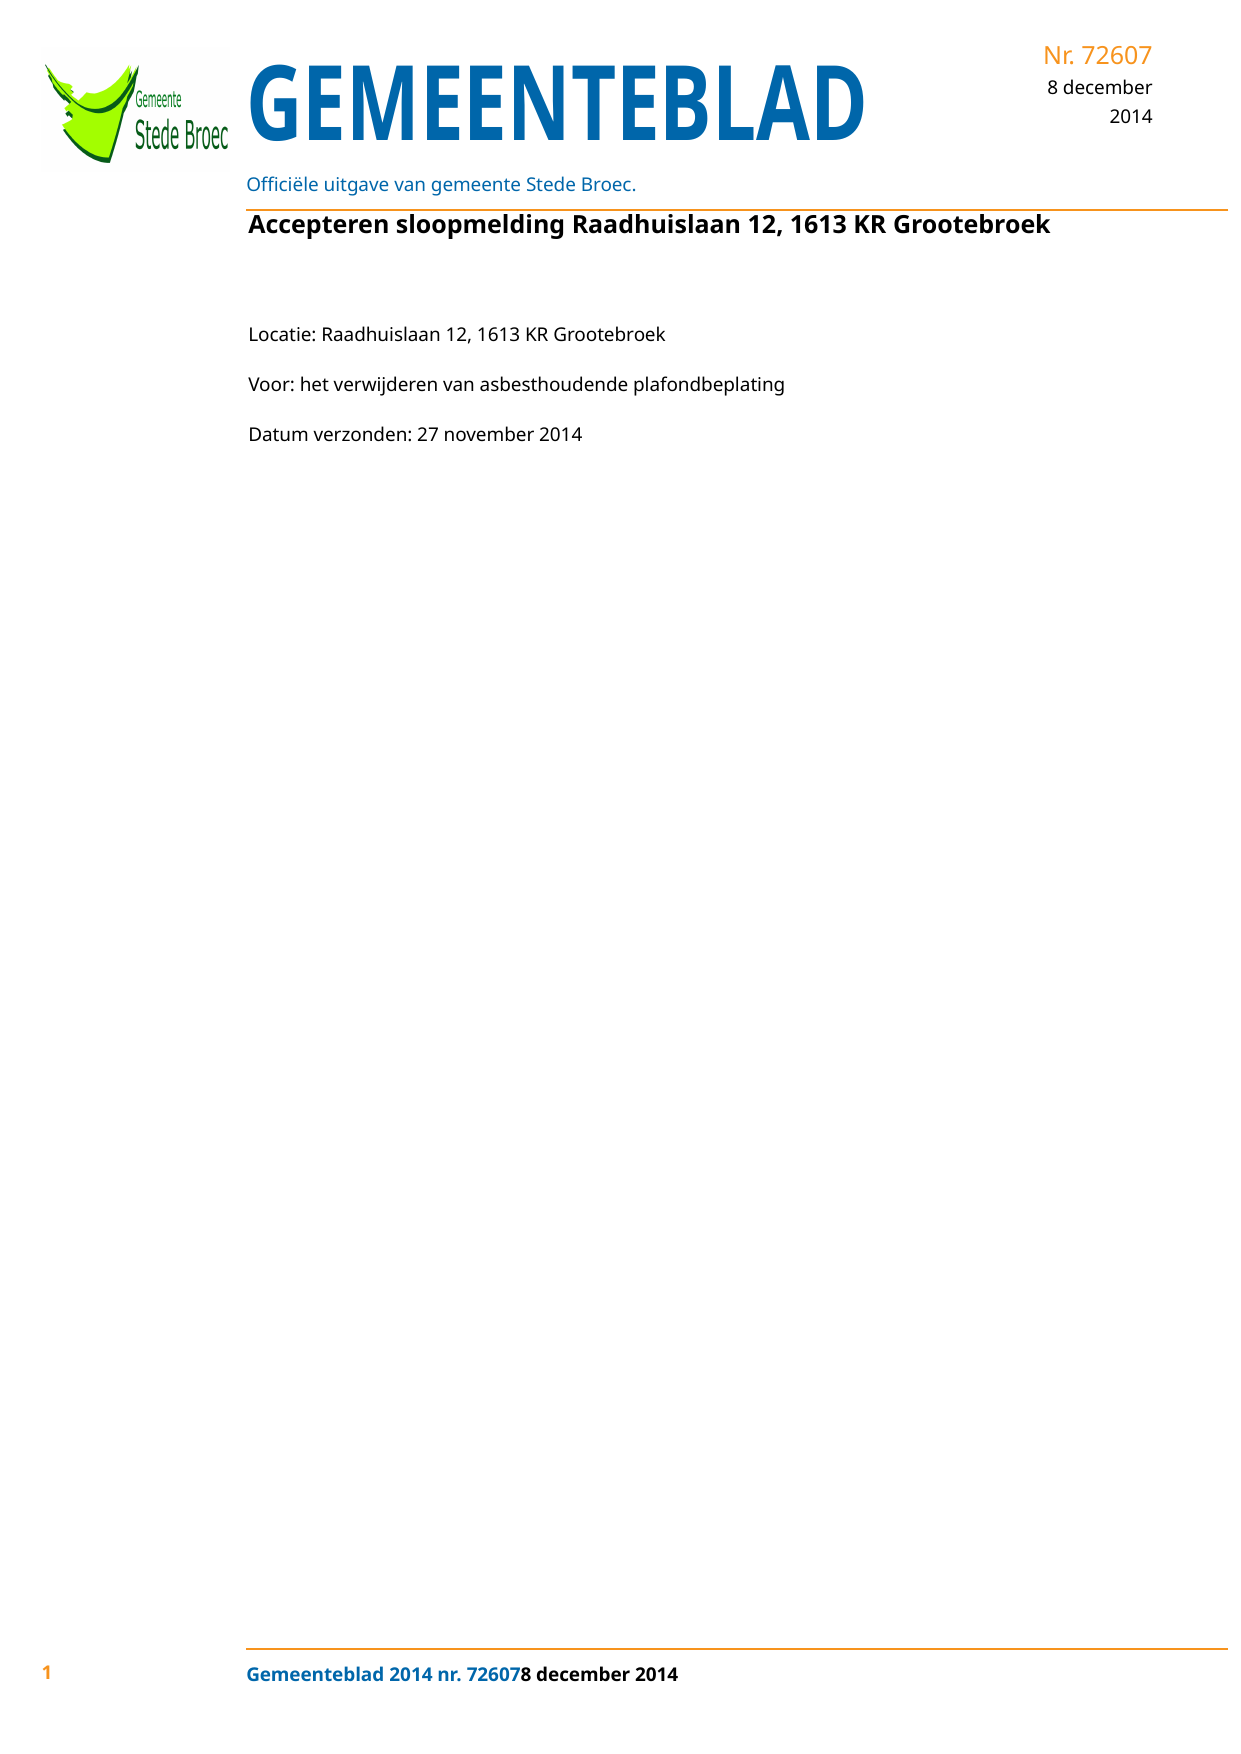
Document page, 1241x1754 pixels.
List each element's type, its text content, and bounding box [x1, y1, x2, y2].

text Datum verzonden: 27 november 2014 [248, 422, 1152, 447]
picture [41, 47, 231, 172]
text Accepteren sloopmelding Raadhuislaan 12, 1613 KR Grootebroek [248, 211, 1152, 241]
text Voor: het verwijderen van asbesthoudende plafondbeplating [248, 371, 1152, 397]
text Locatie: Raadhuislaan 12, 1613 KR Grootebroek [248, 321, 1152, 346]
